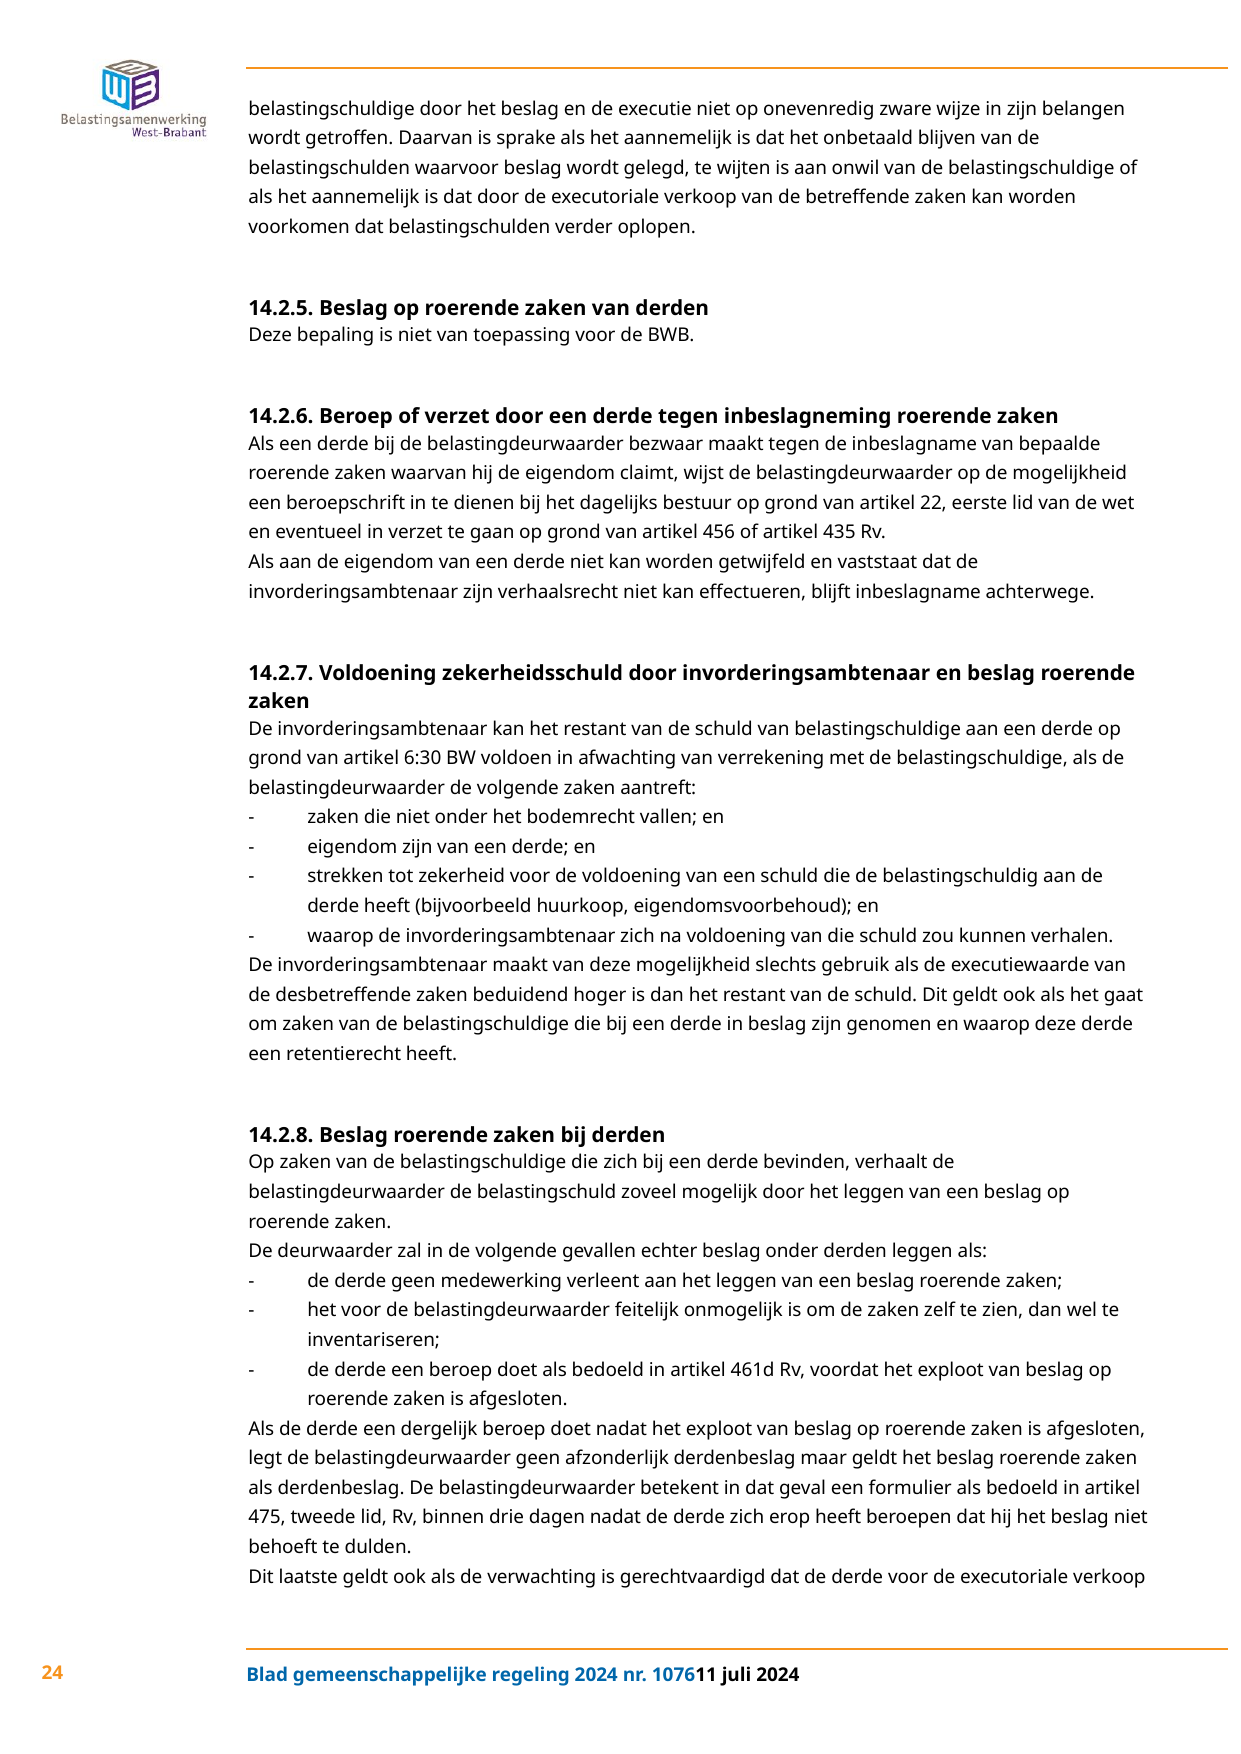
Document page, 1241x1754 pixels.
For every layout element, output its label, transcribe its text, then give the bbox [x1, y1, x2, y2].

text Als aan de eigendom van een derde niet kan worden getwijfeld en vaststaat dat de invorderingsambtenaar zijn verhaalsrecht niet kan effectueren, blijft inbeslagname achterwege. [248, 548, 1152, 604]
list waarop de invorderingsambtenaar zich na voldoening van die schuld zou kunnen verhalen. [248, 922, 1152, 948]
list het voor de belastingdeurwaarder feitelijk onmogelijk is om de zaken zelf te zien, dan wel te inventariseren; [248, 1297, 1152, 1352]
text Dit laatste geldt ook als de verwachting is gerechtvaardigd dat de derde voor de executoriale verkoop [248, 1563, 1152, 1588]
text De invorderingsambtenaar maakt van deze mogelijkheid slechts gebruik als de executiewaarde van de desbetreffende zaken beduidend hoger is dan het restant van de schuld. Dit geldt ook als het gaat om zaken van de belastingschuldige die bij een derde in beslag zijn genomen en waarop deze derde een retentierecht heeft. [248, 951, 1152, 1066]
picture [41, 47, 231, 172]
text Als de derde een dergelijk beroep doet nadat het exploot van beslag op roerende zaken is afgesloten, legt de belastingdeurwaarder geen afzonderlijk derdenbeslag maar geldt het beslag roerende zaken als derdenbeslag. De belastingdeurwaarder betekent in dat geval een formulier als bedoeld in artikel 475, tweede lid, Rv, binnen drie dagen nadat de derde zich erop heeft beroepen dat hij het beslag niet behoeft te dulden. [248, 1415, 1152, 1559]
list de derde geen medewerking verleent aan het leggen van een beslag roerende zaken; [248, 1267, 1152, 1293]
list de derde een beroep doet als bedoeld in artikel 461d Rv, voordat het exploot van beslag op roerende zaken is afgesloten. [248, 1356, 1152, 1411]
text Deze bepaling is niet van toepassing voor de BWB. [248, 322, 1152, 347]
list eigendom zijn van een derde; en [248, 833, 1152, 859]
list strekken tot zekerheid voor de voldoening van een schuld die de belastingschuldig aan de derde heeft (bijvoorbeeld huurkoop, eigendomsvoorbehoud); en [248, 863, 1152, 918]
text belastingschuldige door het beslag en de executie niet op onevenredig zware wijze in zijn belangen wordt getroffen. Daarvan is sprake als het aannemelijk is dat het onbetaald blijven van de belastingschulden waarvoor beslag wordt gelegd, te wijten is aan onwil van de belastingschuldige of als het aannemelijk is dat door de executoriale verkoop van de betreffende zaken kan worden voorkomen dat belastingschulden verder oplopen. [248, 95, 1152, 239]
text Op zaken van de belastingschuldige die zich bij een derde bevinden, verhaalt de belastingdeurwaarder de belastingschuld zoveel mogelijk door het leggen van een beslag op roerende zaken. [248, 1149, 1152, 1233]
text De deurwaarder zal in de volgende gevallen echter beslag onder derden leggen als: [248, 1237, 1152, 1263]
text De invorderingsambtenaar kan het restant van de schuld van belastingschuldige aan een derde op grond van artikel 6:30 BW voldoen in afwachting van verrekening met de belastingschuldige, als de belastingdeurwaarder de volgende zaken aantreft: [248, 715, 1152, 800]
text 14.2.5. Beslag op roerende zaken van derden [248, 293, 1152, 322]
text 14.2.6. Beroep of verzet door een derde tegen inbeslagneming roerende zaken [248, 402, 1152, 430]
list zaken die niet onder het bodemrecht vallen; en [248, 803, 1152, 829]
text 14.2.7. Voldoening zekerheidsschuld door invorderingsambtenaar en beslag roerende zaken [248, 658, 1152, 715]
text 14.2.8. Beslag roerende zaken bij derden [248, 1120, 1152, 1149]
text Als een derde bij de belastingdeurwaarder bezwaar maakt tegen de inbeslagname van bepaalde roerende zaken waarvan hij de eigendom claimt, wijst de belastingdeurwaarder op de mogelijkheid een beroepschrift in te dienen bij het dagelijks bestuur op grond van artikel 22, eerste lid van de wet en eventueel in verzet te gaan op grond van artikel 456 of artikel 435 Rv. [248, 430, 1152, 544]
